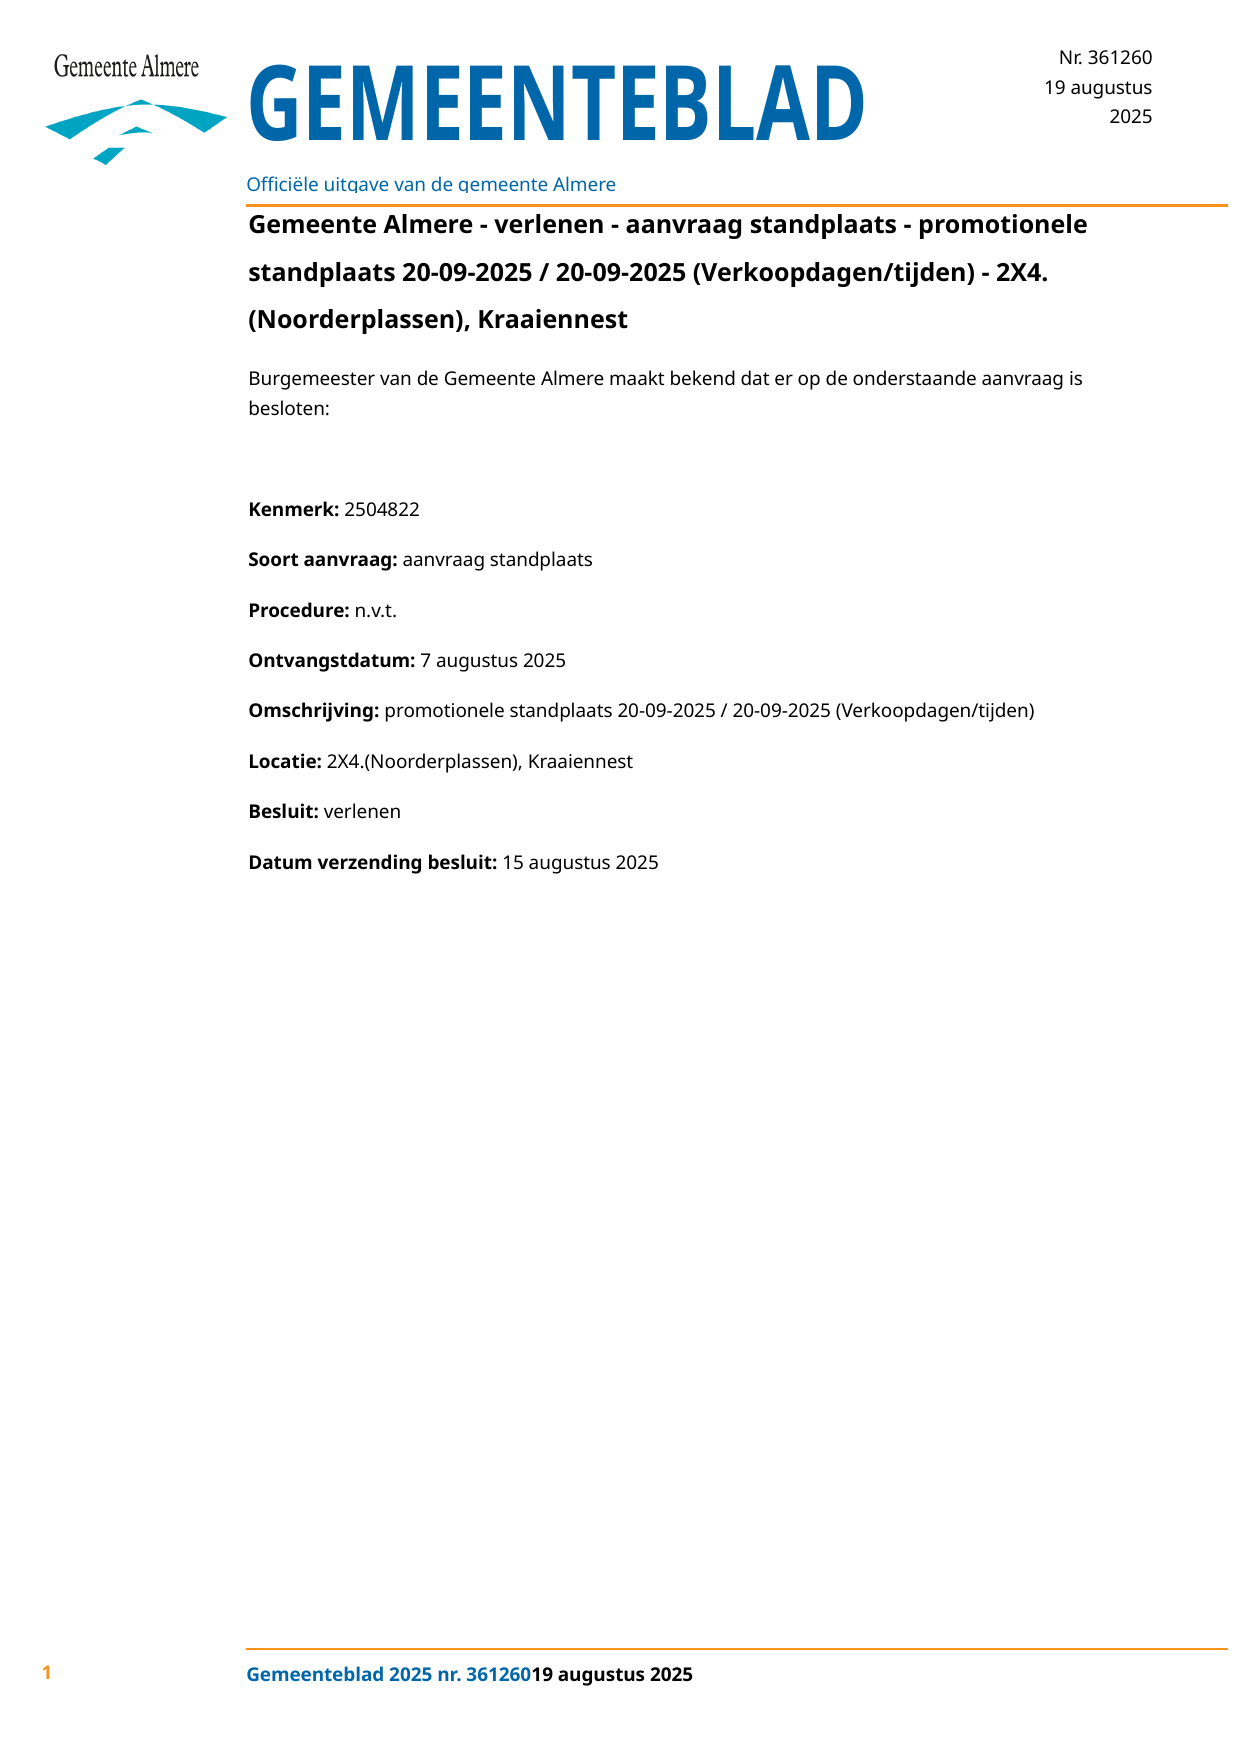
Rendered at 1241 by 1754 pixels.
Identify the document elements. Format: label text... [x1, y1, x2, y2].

picture [41, 47, 231, 172]
text Soort aanvraag: aanvraag standplaats [248, 546, 1152, 572]
text Kenmerk: 2504822 [248, 496, 1152, 522]
text Gemeente Almere - verlenen - aanvraag standplaats - promotionele standplaats 20-09-2025 / 20-09-2025 (Verkoopdagen/tijden) - 2X4.(Noorderplassen), Kraaiennest [248, 207, 1152, 336]
text Locatie: 2X4.(Noorderplassen), Kraaiennest [248, 748, 1152, 774]
text Besluit: verlenen [248, 798, 1152, 824]
text Procedure: n.v.t. [248, 597, 1152, 622]
text Ontvangstdatum: 7 augustus 2025 [248, 647, 1152, 673]
text Datum verzending besluit: 15 augustus 2025 [248, 849, 1152, 874]
text Burgemeester van de Gemeente Almere maakt bekend dat er op de onderstaande aanvraag is besloten: [248, 366, 1152, 421]
text Omschrijving: promotionele standplaats 20-09-2025 / 20-09-2025 (Verkoopdagen/tijden) [248, 698, 1152, 723]
